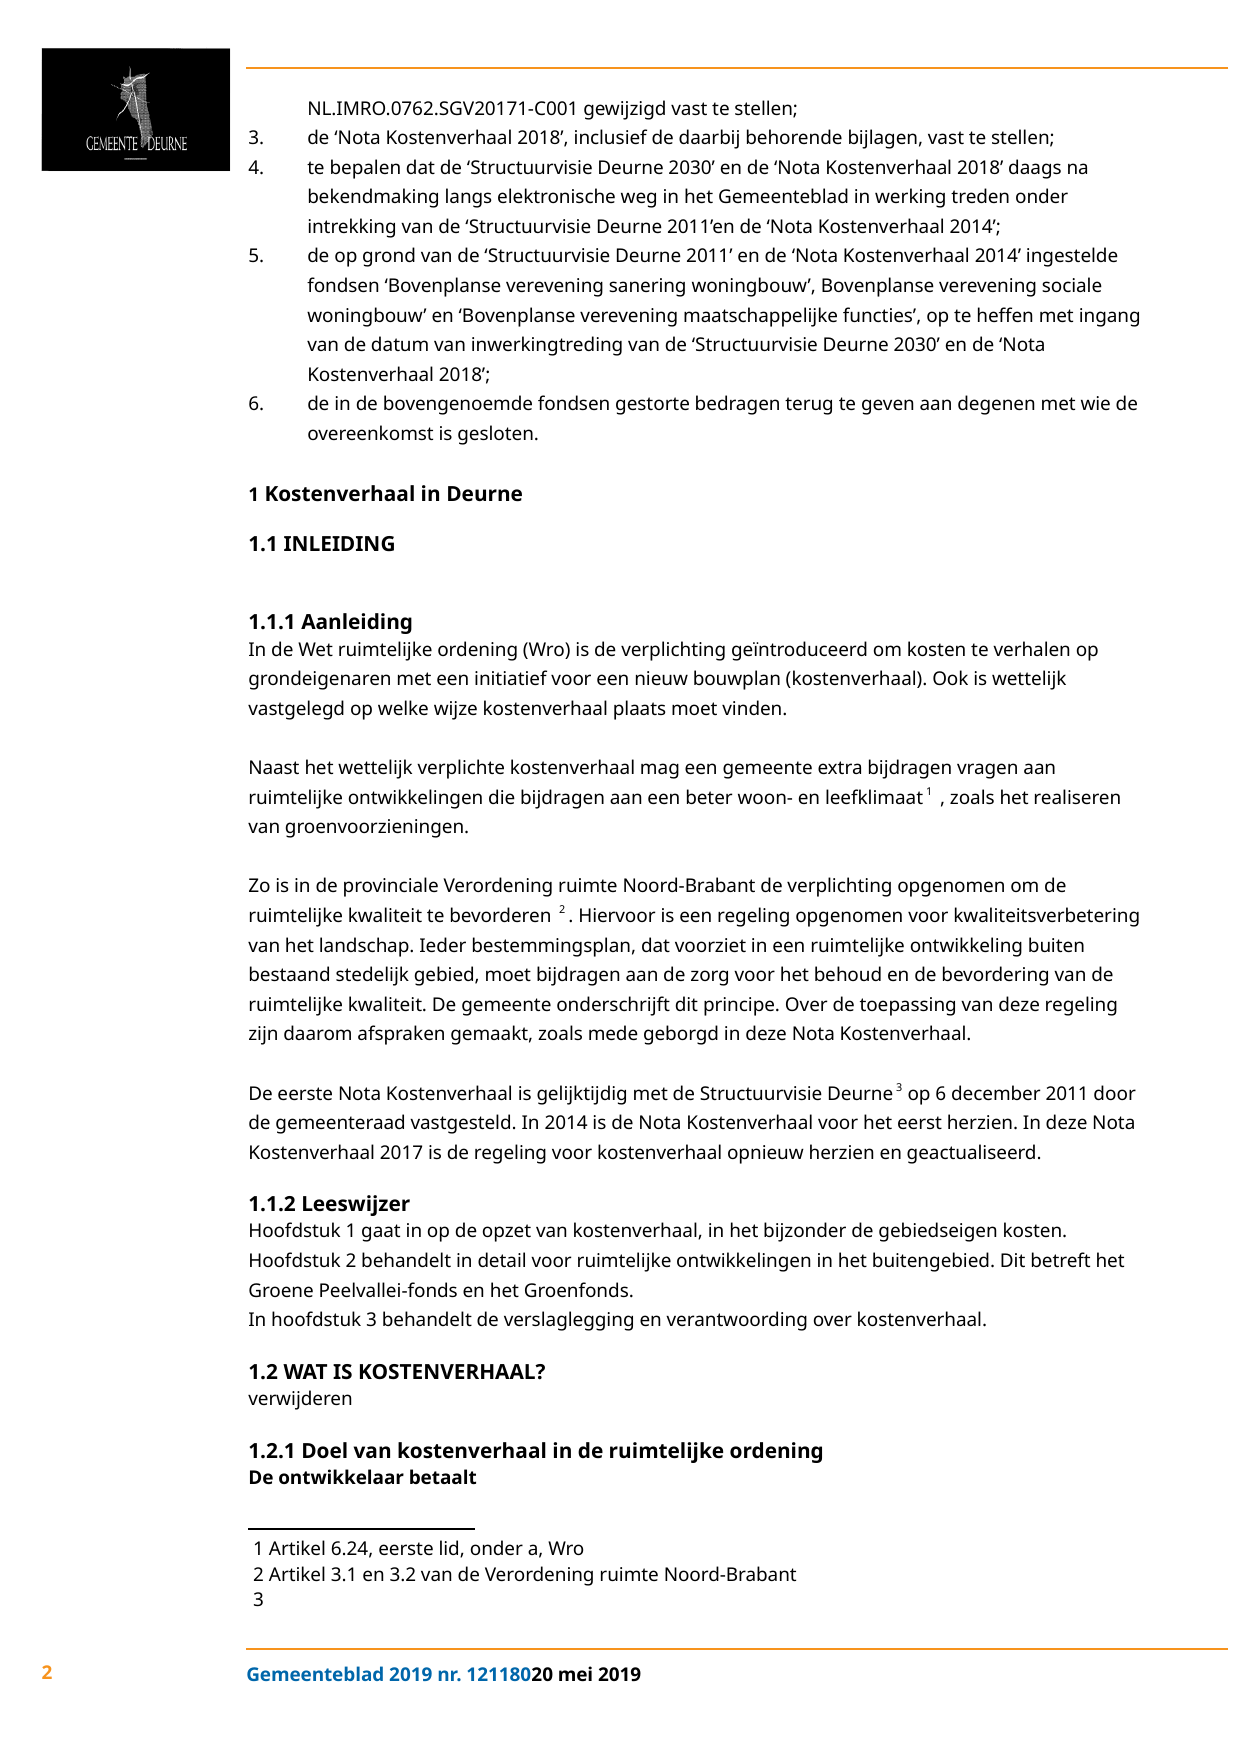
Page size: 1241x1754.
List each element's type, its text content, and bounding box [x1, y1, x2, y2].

list de in de bovengenoemde fondsen gestorte bedragen terug te geven aan degenen met wie de overeenkomst is gesloten. [248, 391, 1152, 446]
list NL.IMRO.0762.SGV20171-C001 gewijzigd vast te stellen; [248, 95, 1152, 121]
text In hoofdstuk 3 behandelt de verslaglegging en verantwoording over kostenverhaal. [248, 1306, 1152, 1332]
text De eerste Nota Kostenverhaal is gelijktijdig met de Structuurvisie Deurne op 6 december 2011 door de gemeenteraad vastgesteld. In 2014 is de Nota Kostenverhaal voor het eerst herzien. In deze Nota Kostenverhaal 2017 is de regeling voor kostenverhaal opnieuw herzien en geactualiseerd. [248, 1080, 1152, 1164]
text In de Wet ruimtelijke ordening (Wro) is de verplichting geïntroduceerd om kosten te verhalen op grondeigenaren met een initiatief voor een nieuw bouwplan (kostenverhaal). Ook is wettelijk vastgelegd op welke wijze kostenverhaal plaats moet vinden. [248, 636, 1152, 721]
text verwijderen [248, 1385, 1152, 1411]
text Hoofdstuk 1 gaat in op de opzet van kostenverhaal, in het bijzonder de gebiedseigen kosten. [248, 1218, 1152, 1243]
text Zo is in de provinciale Verordening ruimte Noord-Brabant de verplichting opgenomen om de ruimtelijke kwaliteit te bevorderen . Hiervoor is een regeling opgenomen voor kwaliteitsverbetering van het landschap. Ieder bestemmingsplan, dat voorziet in een ruimtelijke ontwikkeling buiten bestaand stedelijk gebied, moet bijdragen aan de zorg voor het behoud en de bevordering van de ruimtelijke kwaliteit. De gemeente onderschrijft dit principe. Over de toepassing van deze regeling zijn daarom afspraken gemaakt, zoals mede geborgd in deze Nota Kostenverhaal. [248, 873, 1152, 1046]
picture [41, 47, 231, 172]
text Artikel 3.1 en 3.2 van de Verordening ruimte Noord-Brabant [248, 1561, 1152, 1586]
text Artikel 6.24, eerste lid, onder a, Wro [248, 1535, 1152, 1561]
text 1.2.1 Doel van kostenverhaal in de ruimtelijke ordening [248, 1436, 1152, 1464]
list te bepalen dat de ‘Structuurvisie Deurne 2030’ en de ‘Nota Kostenverhaal 2018’ daags na bekendmaking langs elektronische weg in het Gemeenteblad in werking treden onder intrekking van de ‘Structuurvisie Deurne 2011’en de ‘Nota Kostenverhaal 2014’; [248, 154, 1152, 239]
text Hoofdstuk 2 behandelt in detail voor ruimtelijke ontwikkelingen in het buitengebied. Dit betreft het Groene Peelvallei-fonds en het Groenfonds. [248, 1247, 1152, 1303]
text 1.1.1 Aanleiding [248, 607, 1152, 636]
text 1.2 WAT IS KOSTENVERHAAL? [248, 1357, 1152, 1385]
list de ‘Nota Kostenverhaal 2018’, inclusief de daarbij behorende bijlagen, vast te stellen; [248, 124, 1152, 150]
text 1.1 INLEIDING [248, 529, 1152, 557]
text De ontwikkelaar betaalt [248, 1464, 1152, 1490]
list de op grond van de ‘Structuurvisie Deurne 2011’ en de ‘Nota Kostenverhaal 2014’ ingestelde fondsen ‘Bovenplanse verevening sanering woningbouw’, Bovenplanse verevening sociale woningbouw’ en ‘Bovenplanse verevening maatschappelijke functies’, op te heffen met ingang van de datum van inwerkingtreding van de ‘Structuurvisie Deurne 2030’ en de ‘Nota Kostenverhaal 2018’; [248, 243, 1152, 387]
text 1.1.2 Leeswijzer [248, 1189, 1152, 1218]
text Naast het wettelijk verplichte kostenverhaal mag een gemeente extra bijdragen vragen aan ruimtelijke ontwikkelingen die bijdragen aan een beter woon- en leefklimaat , zoals het realiseren van groenvoorzieningen. [248, 754, 1152, 839]
text 1 Kostenverhaal in Deurne [248, 479, 1152, 508]
